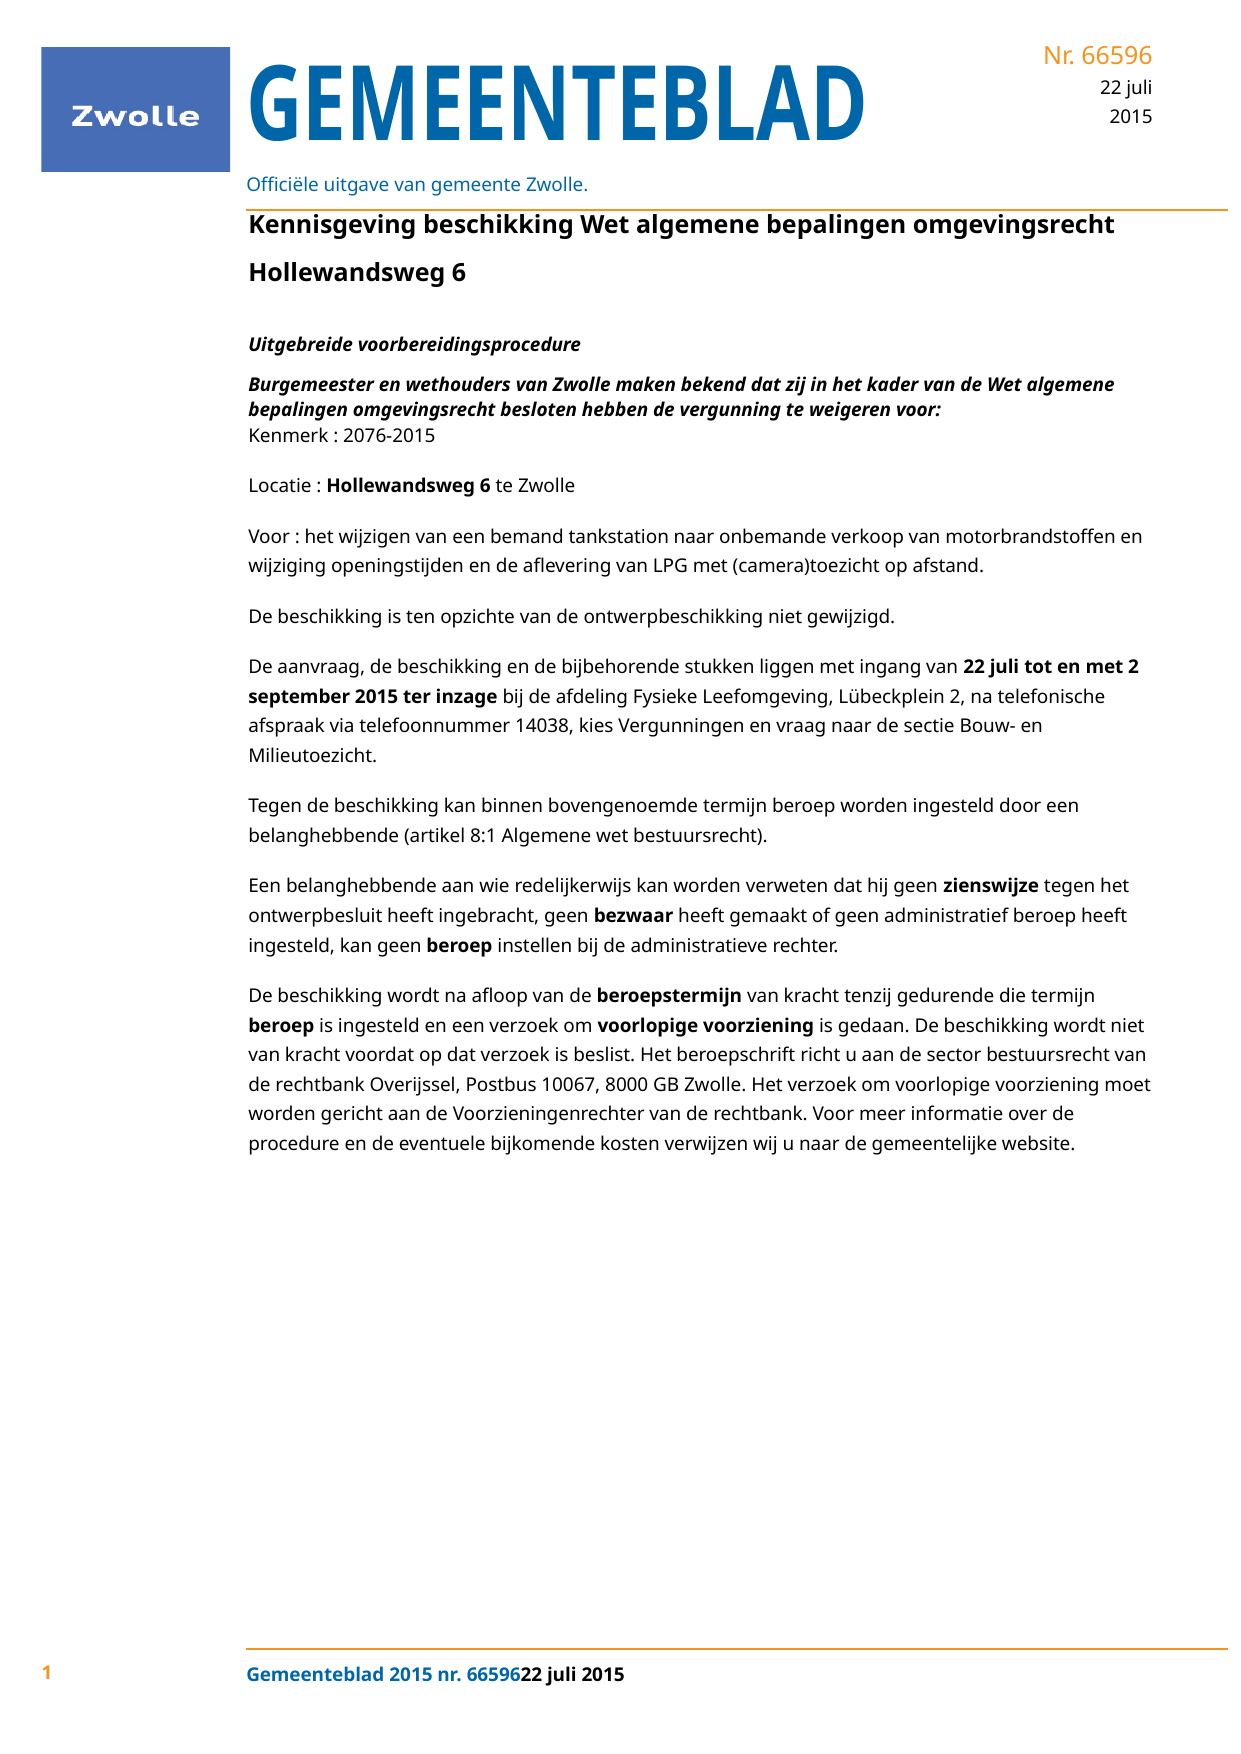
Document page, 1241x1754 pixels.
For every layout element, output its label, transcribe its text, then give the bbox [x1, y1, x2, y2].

text Kenmerk : 2076-2015 [248, 422, 1152, 448]
text Burgemeester en wethouders van Zwolle maken bekend dat zij in het kader van de Wet algemene bepalingen omgevingsrecht besloten hebben de vergunning te weigeren voor: [248, 371, 1152, 422]
text Kennisgeving beschikking Wet algemene bepalingen omgevingsrecht Hollewandsweg 6 [248, 211, 1152, 288]
text De beschikking wordt na afloop van de beroepstermijn van kracht tenzij gedurende die termijn beroep is ingesteld en een verzoek om voorlopige voorziening is gedaan. De beschikking wordt niet van kracht voordat op dat verzoek is beslist. Het beroepschrift richt u aan de sector bestuursrecht van de rechtbank Overijssel, Postbus 10067, 8000 GB Zwolle. Het verzoek om voorlopige voorziening moet worden gericht aan de Voorzieningenrechter van de rechtbank. Voor meer informatie over de procedure en de eventuele bijkomende kosten verwijzen wij u naar de gemeentelijke website. [248, 982, 1152, 1156]
text Een belanghebbende aan wie redelijkerwijs kan worden verweten dat hij geen zienswijze tegen het ontwerpbesluit heeft ingebracht, geen bezwaar heeft gemaakt of geen administratief beroep heeft ingesteld, kan geen beroep instellen bij de administratieve rechter. [248, 873, 1152, 957]
text Tegen de beschikking kan binnen bovengenoemde termijn beroep worden ingesteld door een belanghebbende (artikel 8:1 Algemene wet bestuursrecht). [248, 793, 1152, 848]
text De beschikking is ten opzichte van de ontwerpbeschikking niet gewijzigd. [248, 603, 1152, 629]
text Uitgebreide voorbereidingsprocedure [248, 331, 1152, 357]
picture [41, 47, 231, 172]
text De aanvraag, de beschikking en de bijbehorende stukken liggen met ingang van 22 juli tot en met 2 september 2015 ter inzage bij de afdeling Fysieke Leefomgeving, Lübeckplein 2, na telefonische afspraak via telefoonnummer 14038, kies Vergunningen en vraag naar de sectie Bouw- en Milieutoezicht. [248, 653, 1152, 768]
text Locatie : Hollewandsweg 6 te Zwolle [248, 473, 1152, 498]
text Voor : het wijzigen van een bemand tankstation naar onbemande verkoop van motorbrandstoffen en wijziging openingstijden en de aflevering van LPG met (camera)toezicht op afstand. [248, 523, 1152, 578]
